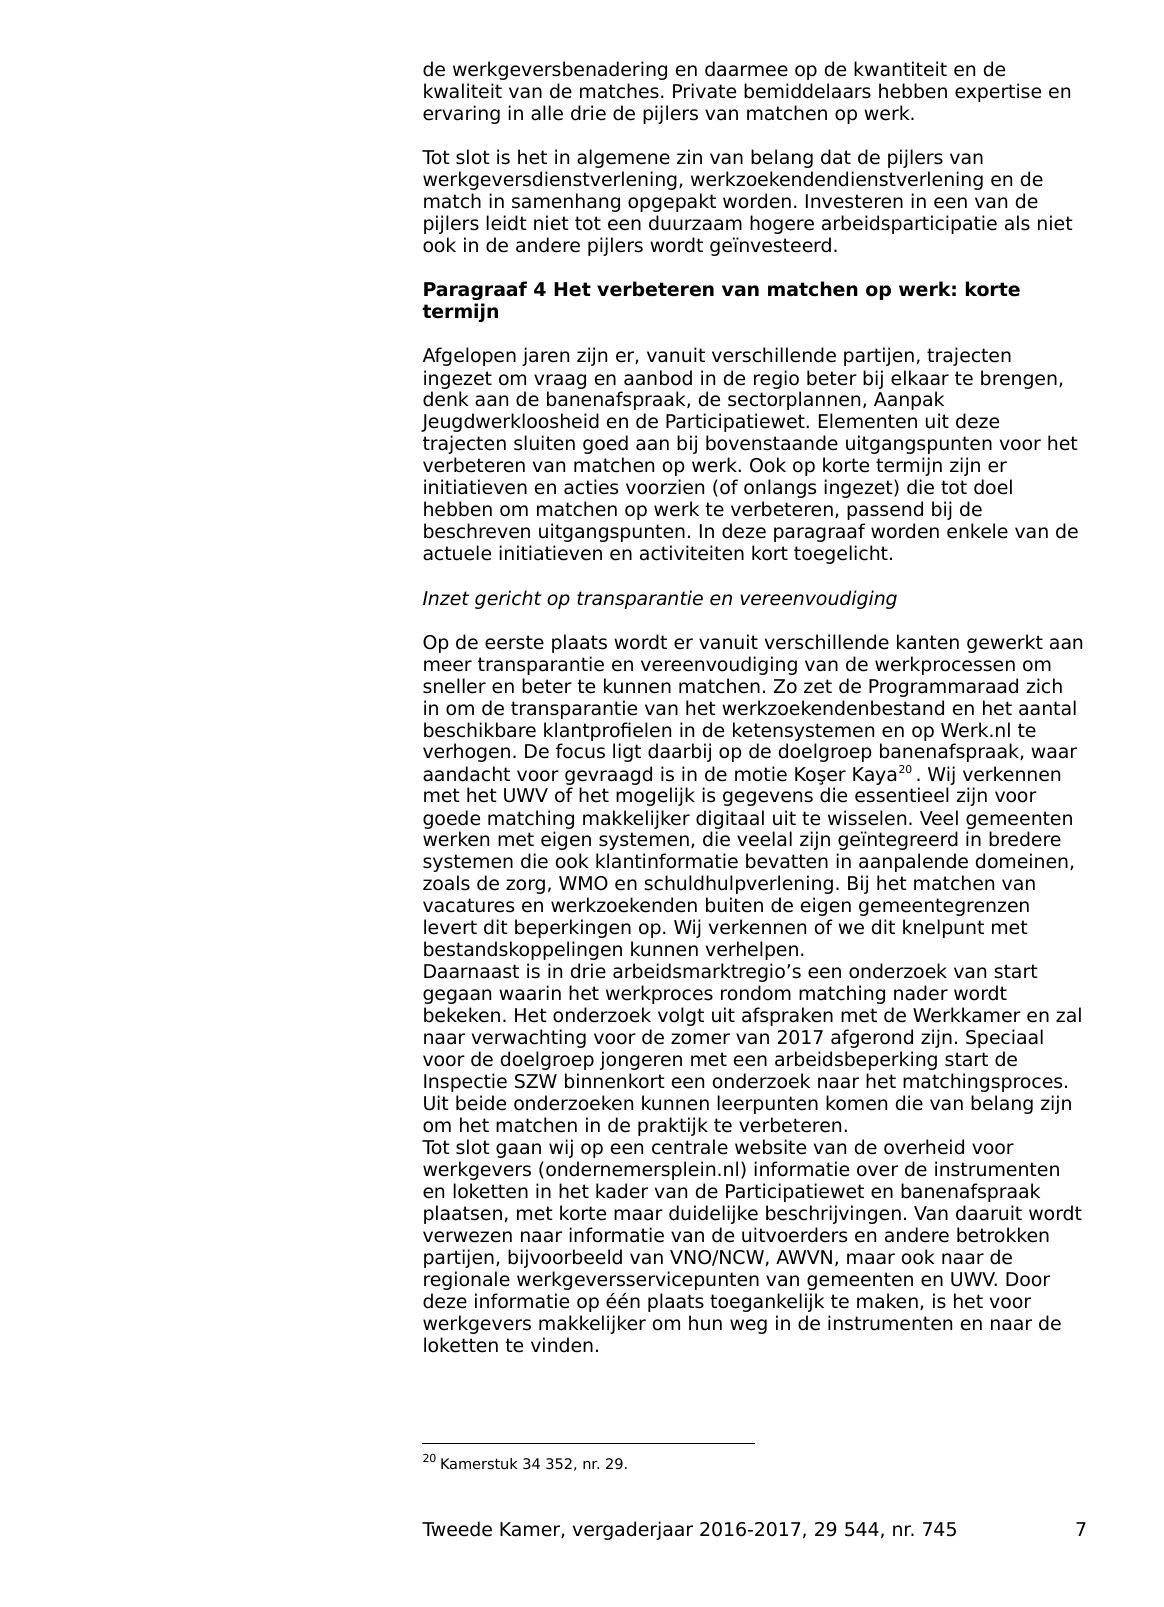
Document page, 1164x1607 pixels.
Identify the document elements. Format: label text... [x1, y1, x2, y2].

subtitle Inzet gericht op transparantie en vereenvoudiging [422, 587, 1087, 609]
text Tot slot gaan wij op een centrale website van de overheid voor werkgevers (ondernemersplein.nl) informatie over de instrumenten en loketten in het kader van de Participatiewet en banenafspraak plaatsen, met korte maar duidelijke beschrijvingen. Van daaruit wordt verwezen naar informatie van de uitvoerders en andere betrokken partijen, bijvoorbeeld van VNO/NCW, AWVN, maar ook naar de regionale werkgeversservicepunten van gemeenten en UWV. Door deze informatie op één plaats toegankelijk te maken, is het voor werkgevers makkelijker om hun weg in de instrumenten en naar de loketten te vinden. [422, 1137, 1087, 1357]
text Daarnaast is in drie arbeidsmarktregio’s een onderzoek van start gegaan waarin het werkproces rondom matching nader wordt bekeken. Het onderzoek volgt uit afspraken met de Werkkamer en zal naar verwachting voor de zomer van 2017 afgerond zijn. Speciaal voor de doelgroep jongeren met een arbeidsbeperking start de Inspectie SZW binnenkort een onderzoek naar het matchingsproces. Uit beide onderzoeken kunnen leerpunten komen die van belang zijn om het matchen in de praktijk te verbeteren. [422, 961, 1087, 1137]
text Kamerstuk 34 352, nr. 29. [422, 1452, 1087, 1474]
subtitle Paragraaf 4 Het verbeteren van matchen op werk: korte termijn [422, 279, 1087, 323]
text Op de eerste plaats wordt er vanuit verschillende kanten gewerkt aan meer transparantie en vereenvoudiging van de werkprocessen om sneller en beter te kunnen matchen. Zo zet de Programmaraad zich in om de transparantie van het werkzoekendenbestand en het aantal beschikbare klantprofielen in de ketensystemen en op Werk.nl te verhogen. De focus ligt daarbij op de doelgroep banenafspraak, waar aandacht voor gevraagd is in de motie Koşer Kaya. Wij verkennen met het UWV of het mogelijk is gegevens die essentieel zijn voor goede matching makkelijker digitaal uit te wisselen. Veel gemeenten werken met eigen systemen, die veelal zijn geïntegreerd in bredere systemen die ook klantinformatie bevatten in aanpalende domeinen, zoals de zorg, WMO en schuldhulpverlening. Bij het matchen van vacatures en werkzoekenden buiten de eigen gemeentegrenzen levert dit beperkingen op. Wij verkennen of we dit knelpunt met bestandskoppelingen kunnen verhelpen. [422, 632, 1087, 961]
text Tot slot is het in algemene zin van belang dat de pijlers van werkgeversdienstverlening, werkzoekendendienstverlening en de match in samenhang opgepakt worden. Investeren in een van de pijlers leidt niet tot een duurzaam hogere arbeidsparticipatie als niet ook in de andere pijlers wordt geïnvesteerd. [422, 147, 1087, 257]
text de werkgeversbenadering en daarmee op de kwantiteit en de kwaliteit van de matches. Private bemiddelaars hebben expertise en ervaring in alle drie de pijlers van matchen op werk. [422, 59, 1087, 125]
text Afgelopen jaren zijn er, vanuit verschillende partijen, trajecten ingezet om vraag en aanbod in de regio beter bij elkaar te brengen, denk aan de banenafspraak, de sectorplannen, Aanpak Jeugdwerkloosheid en de Participatiewet. Elementen uit deze trajecten sluiten goed aan bij bovenstaande uitgangspunten voor het verbeteren van matchen op werk. Ook op korte termijn zijn er initiatieven en acties voorzien (of onlangs ingezet) die tot doel hebben om matchen op werk te verbeteren, passend bij de beschreven uitgangspunten. In deze paragraaf worden enkele van de actuele initiatieven en activiteiten kort toegelicht. [422, 345, 1087, 565]
